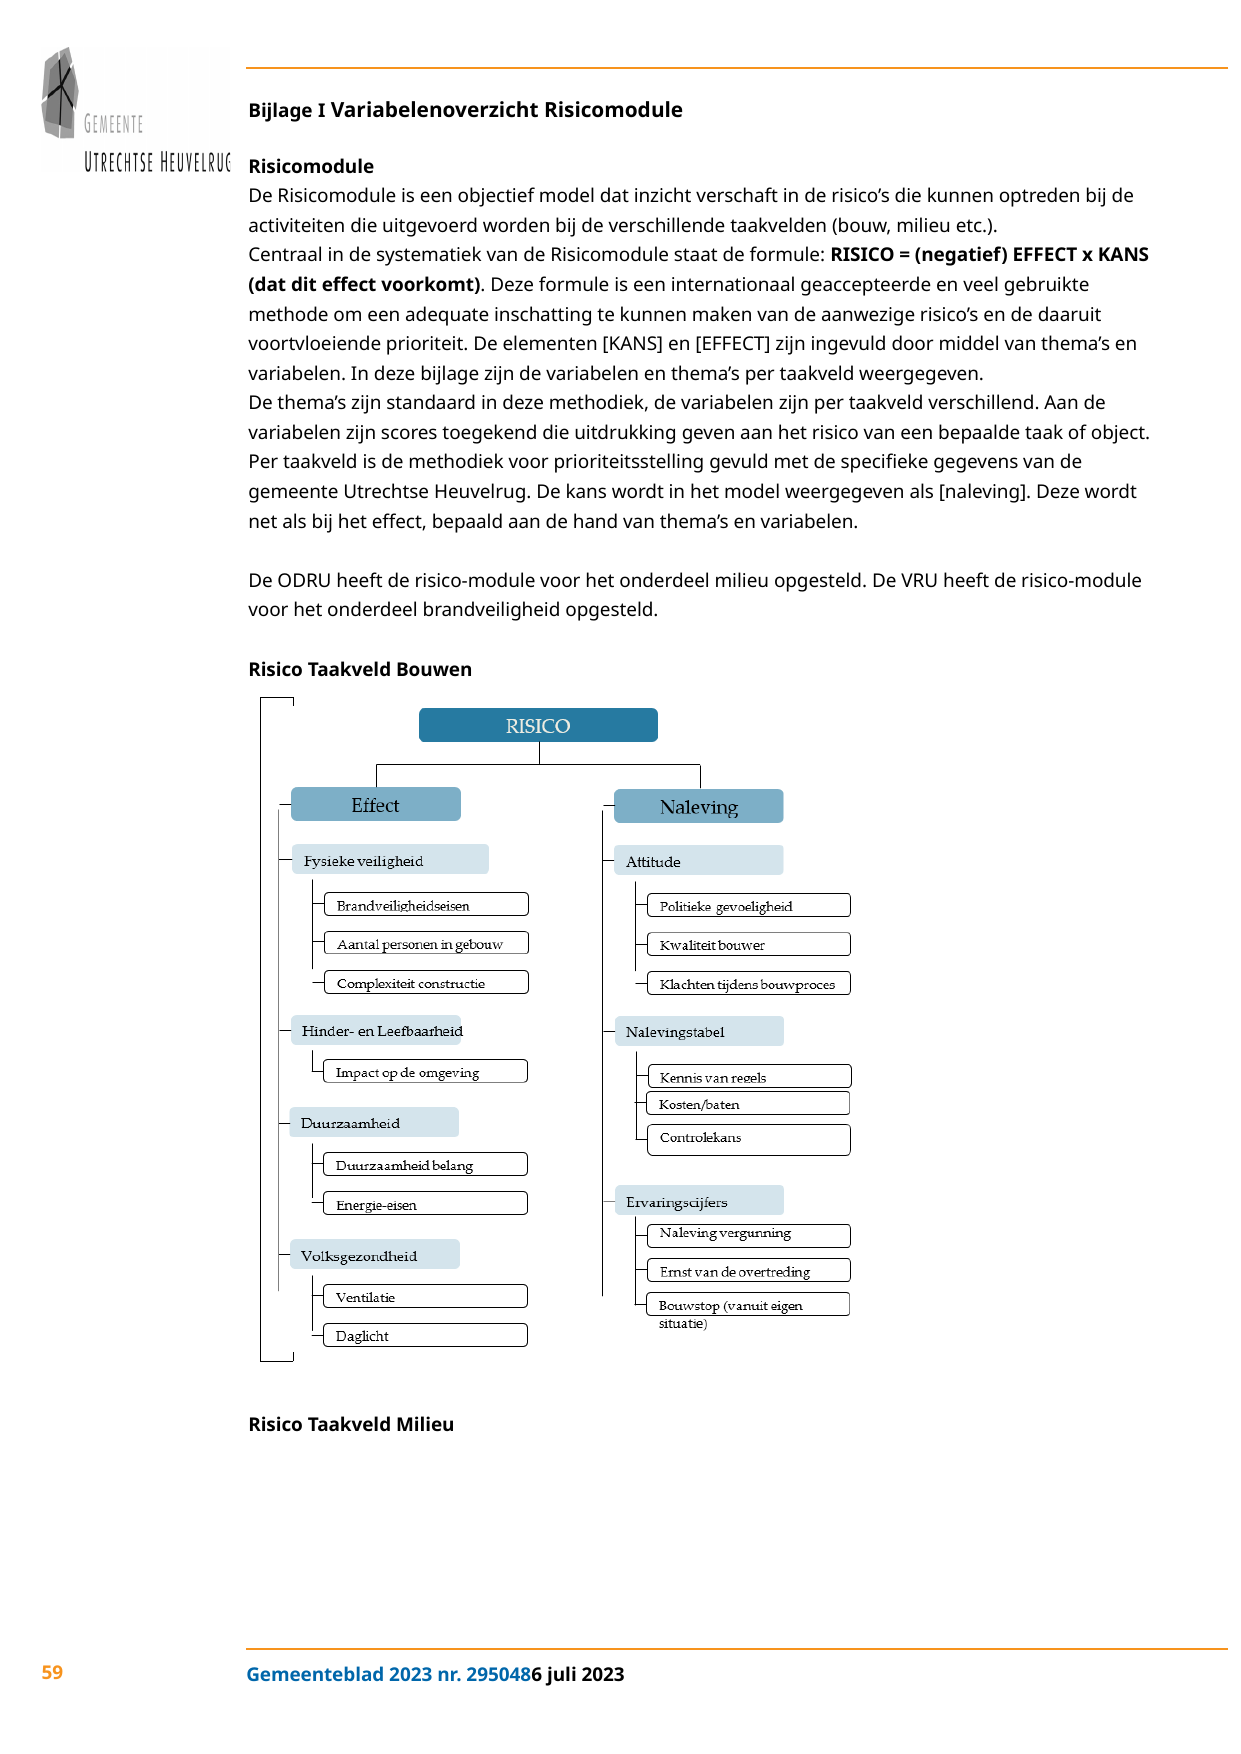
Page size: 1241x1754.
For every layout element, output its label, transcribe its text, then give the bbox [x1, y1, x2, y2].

text Risicomodule [248, 153, 1152, 179]
text Bijlage I Variabelenoverzicht Risicomodule [248, 95, 1152, 123]
picture [268, 706, 860, 1352]
text Risico Taakveld Bouwen [248, 656, 1152, 682]
text Centraal in de systematiek van de Risicomodule staat de formule: RISICO = (negatief) EFFECT x KANS (dat dit effect voorkomt). Deze formule is een internationaal geaccepteerde en veel gebruikte methode om een adequate inschatting te kunnen maken van de aanwezige risico’s en de daaruit voortvloeiende prioriteit. De elementen [KANS] en [EFFECT] zijn ingevuld door middel van thema’s en variabelen. In deze bijlage zijn de variabelen en thema’s per taakveld weergegeven. [248, 242, 1152, 386]
text De thema’s zijn standaard in deze methodiek, de variabelen zijn per taakveld verschillend. Aan de variabelen zijn scores toegekend die uitdrukking geven aan het risico van een bepaalde taak of object. Per taakveld is de methodiek voor prioriteitsstelling gevuld met de specifieke gegevens van de gemeente Utrechtse Heuvelrug. De kans wordt in het model weergegeven als [naleving]. Deze wordt net als bij het effect, bepaald aan de hand van thema’s en variabelen. [248, 389, 1152, 534]
text De ODRU heeft de risico-module voor het onderdeel milieu opgesteld. De VRU heeft de risico-module voor het onderdeel brandveiligheid opgesteld. [248, 567, 1152, 622]
text Risico Taakveld Milieu [248, 1412, 1152, 1437]
text De Risicomodule is een objectief model dat inzicht verschaft in de risico’s die kunnen optreden bij de activiteiten die uitgevoerd worden bij de verschillende taakvelden (bouw, milieu etc.). [248, 182, 1152, 238]
picture [41, 47, 231, 172]
